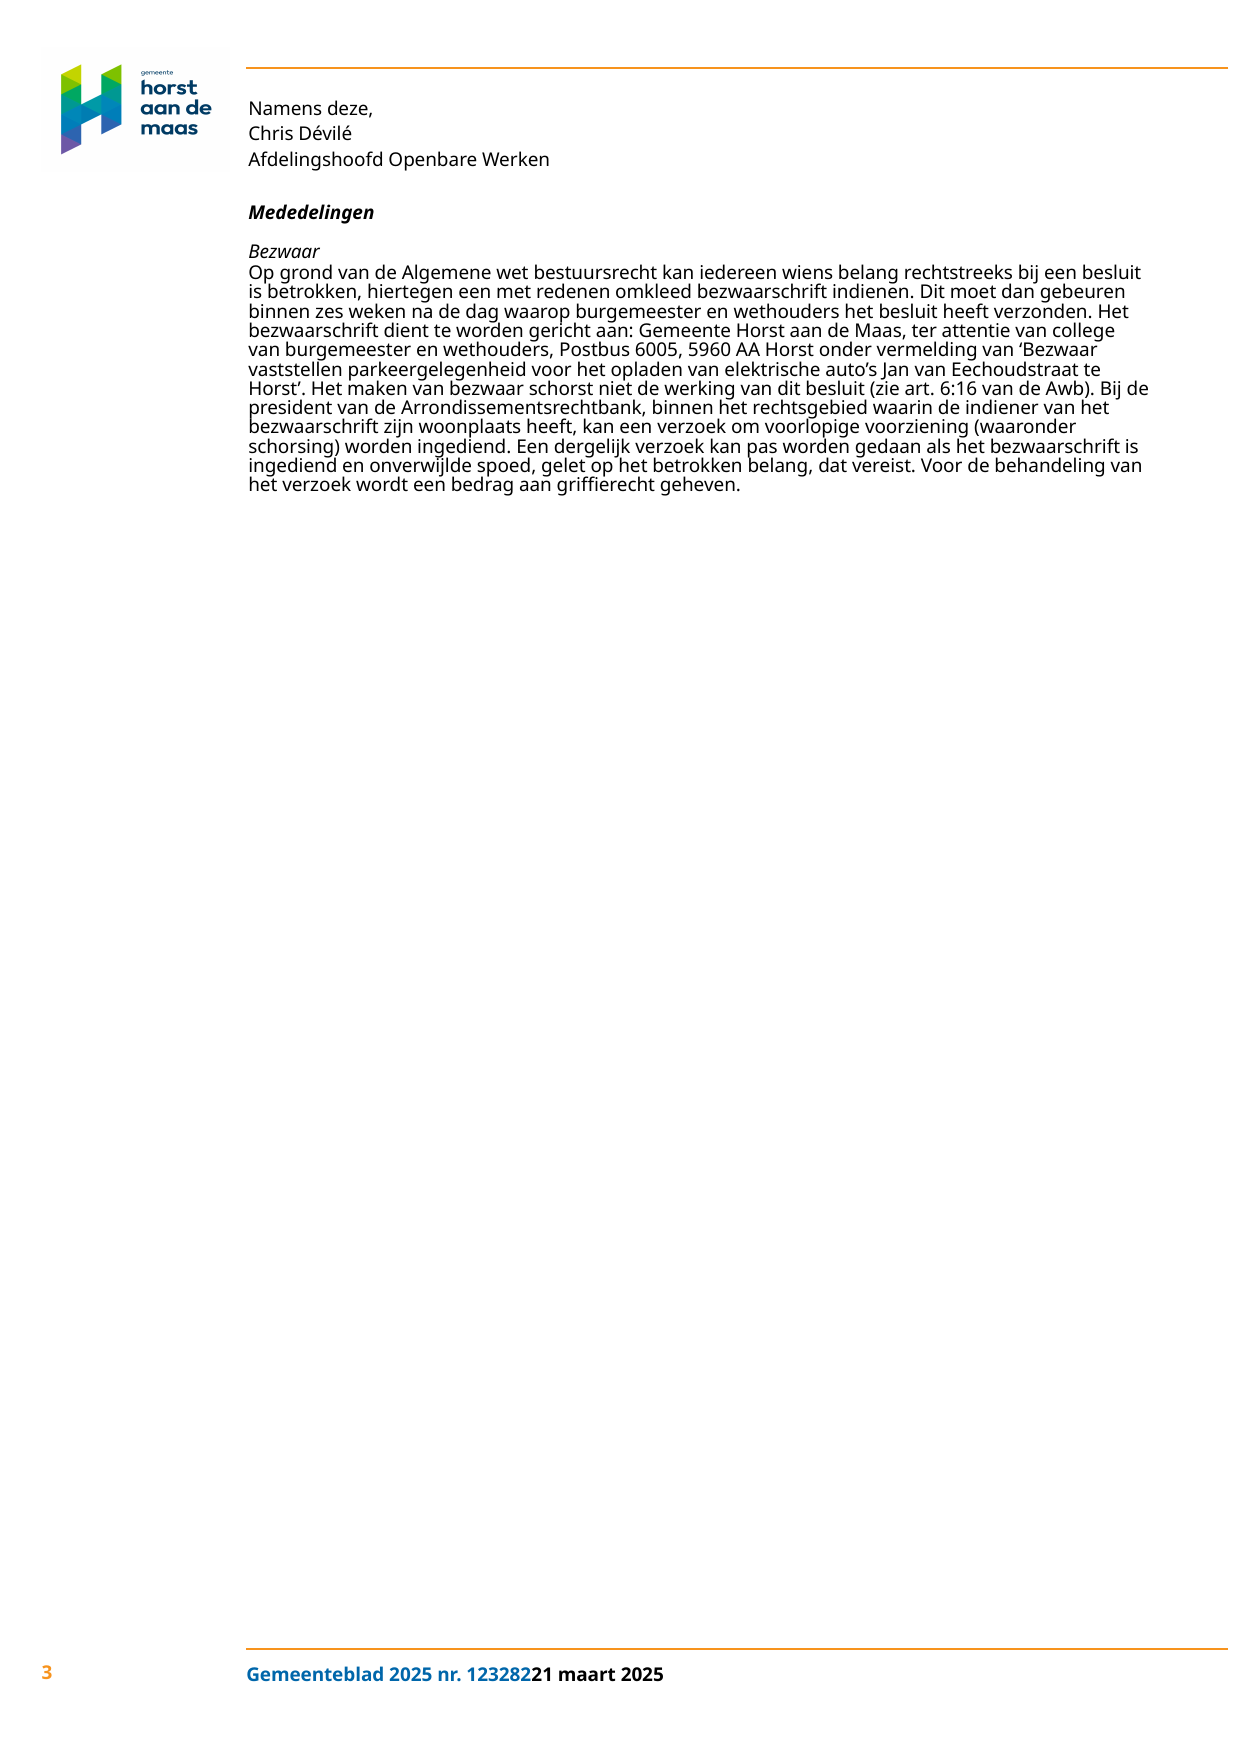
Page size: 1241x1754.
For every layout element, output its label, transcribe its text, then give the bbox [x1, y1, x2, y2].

text Namens deze, [248, 95, 1152, 121]
text Afdelingshoofd Openbare Werken [248, 146, 1152, 172]
text Chris Dévilé [248, 121, 1152, 146]
text Bezwaar [248, 238, 1152, 264]
text Mededelingen [248, 199, 1152, 225]
picture [41, 47, 231, 172]
text Op grond van de Algemene wet bestuursrecht kan iedereen wiens belang rechtstreeks bij een besluit is betrokken, hiertegen een met redenen omkleed bezwaarschrift indienen. Dit moet dan gebeuren binnen zes weken na de dag waarop burgemeester en wethouders het besluit heeft verzonden. Het bezwaarschrift dient te worden gericht aan: Gemeente Horst aan de Maas, ter attentie van college van burgemeester en wethouders, Postbus 6005, 5960 AA Horst onder vermelding van ‘Bezwaar vaststellen parkeergelegenheid voor het opladen van elektrische auto’s Jan van Eechoudstraat te Horst’. Het maken van bezwaar schorst niet de werking van dit besluit (zie art. 6:16 van de Awb). Bij de president van de Arrondissementsrechtbank, binnen het rechtsgebied waarin de indiener van het bezwaarschrift zijn woonplaats heeft, kan een verzoek om voorlopige voorziening (waaronder schorsing) worden ingediend. Een dergelijk verzoek kan pas worden gedaan als het bezwaarschrift is ingediend en onverwijlde spoed, gelet op het betrokken belang, dat vereist. Voor de behandeling van het verzoek wordt een bedrag aan griffierecht geheven. [248, 264, 1152, 495]
